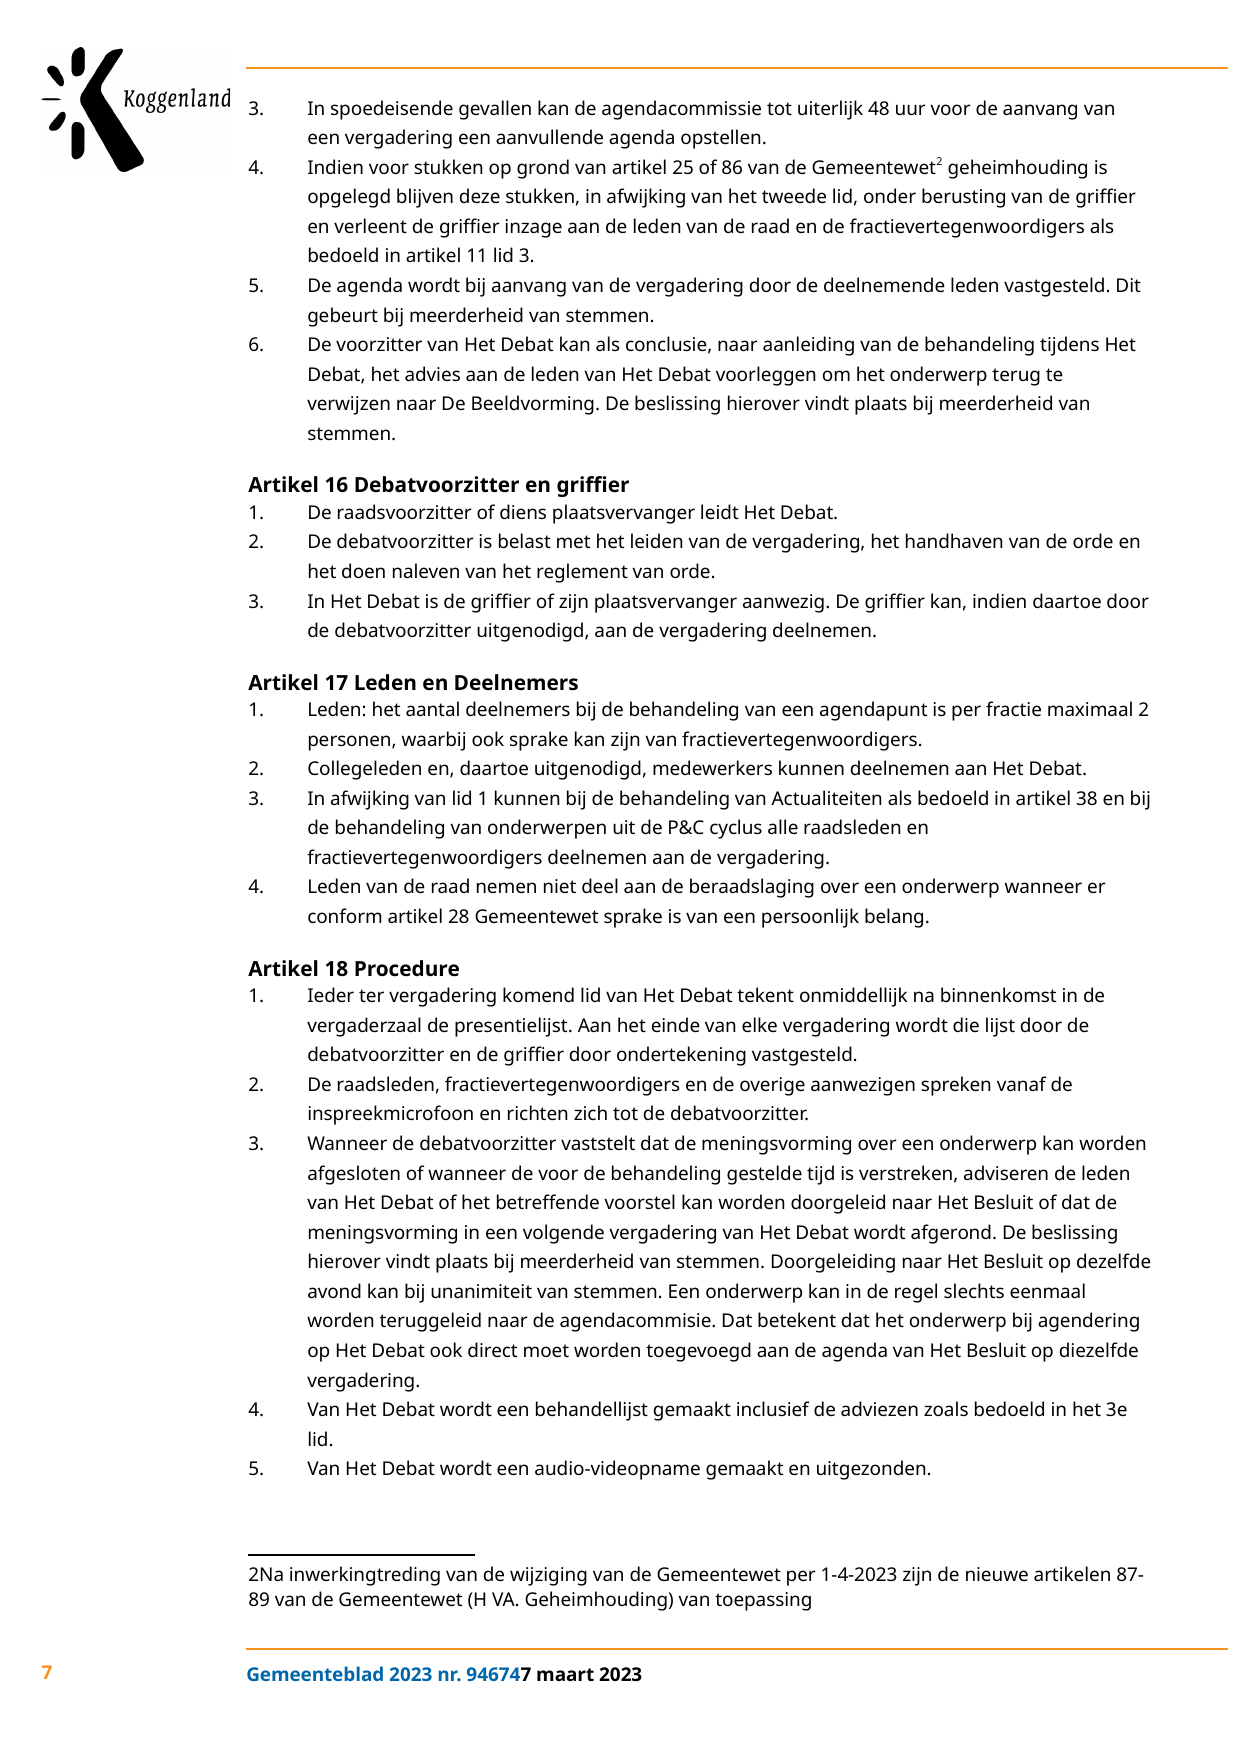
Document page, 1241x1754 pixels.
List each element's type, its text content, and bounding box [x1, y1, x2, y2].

text Artikel 18 Procedure [248, 954, 1152, 982]
list In Het Debat is de griffier of zijn plaatsvervanger aanwezig. De griffier kan, indien daartoe door de debatvoorzitter uitgenodigd, aan de vergadering deelnemen. [248, 588, 1152, 643]
list Collegeleden en, daartoe uitgenodigd, medewerkers kunnen deelnemen aan Het Debat. [248, 755, 1152, 781]
list De raadsleden, fractievertegenwoordigers en de overige aanwezigen spreken vanaf de inspreekmicrofoon en richten zich tot de debatvoorzitter. [248, 1071, 1152, 1126]
text Artikel 17 Leden en Deelnemers [248, 668, 1152, 696]
list Van Het Debat wordt een behandellijst gemaakt inclusief de adviezen zoals bedoeld in het 3e lid. [248, 1396, 1152, 1452]
text Artikel 16 Debatvoorzitter en griffier [248, 471, 1152, 499]
list Wanneer de debatvoorzitter vaststelt dat de meningsvorming over een onderwerp kan worden afgesloten of wanneer de voor de behandeling gestelde tijd is verstreken, adviseren de leden van Het Debat of het betreffende voorstel kan worden doorgeleid naar Het Besluit of dat de meningsvorming in een volgende vergadering van Het Debat wordt afgerond. De beslissing hierover vindt plaats bij meerderheid van stemmen. Doorgeleiding naar Het Besluit op dezelfde avond kan bij unanimiteit van stemmen. Een onderwerp kan in de regel slechts eenmaal worden teruggeleid naar de agendacommisie. Dat betekent dat het onderwerp bij agendering op Het Debat ook direct moet worden toegevoegd aan de agenda van Het Besluit op diezelfde vergadering. [248, 1130, 1152, 1392]
picture [41, 47, 231, 172]
list De agenda wordt bij aanvang van de vergadering door de deelnemende leden vastgesteld. Dit gebeurt bij meerderheid van stemmen. [248, 272, 1152, 328]
list Leden van de raad nemen niet deel aan de beraadslaging over een onderwerp wanneer er conform artikel 28 Gemeentewet sprake is van een persoonlijk belang. [248, 874, 1152, 929]
list Indien voor stukken op grond van artikel 25 of 86 van de Gemeentewet geheimhouding is opgelegd blijven deze stukken, in afwijking van het tweede lid, onder berusting van de griffier en verleent de griffier inzage aan de leden van de raad en de fractievertegenwoordigers als bedoeld in artikel 11 lid 3. [248, 154, 1152, 268]
list Na inwerkingtreding van de wijziging van de Gemeentewet per 1-4-2023 zijn de nieuwe artikelen 87- 89 van de Gemeentewet (H VA. Geheimhouding) van toepassing [248, 1561, 1152, 1612]
list De raadsvoorzitter of diens plaatsvervanger leidt Het Debat. [248, 499, 1152, 525]
list In afwijking van lid 1 kunnen bij de behandeling van Actualiteiten als bedoeld in artikel 38 en bij de behandeling van onderwerpen uit de P&C cyclus alle raadsleden en fractievertegenwoordigers deelnemen aan de vergadering. [248, 785, 1152, 870]
list Ieder ter vergadering komend lid van Het Debat tekent onmiddellijk na binnenkomst in de vergaderzaal de presentielijst. Aan het einde van elke vergadering wordt die lijst door de debatvoorzitter en de griffier door ondertekening vastgesteld. [248, 982, 1152, 1067]
list De debatvoorzitter is belast met het leiden van de vergadering, het handhaven van de orde en het doen naleven van het reglement van orde. [248, 529, 1152, 584]
list Leden: het aantal deelnemers bij de behandeling van een agendapunt is per fractie maximaal 2 personen, waarbij ook sprake kan zijn van fractievertegenwoordigers. [248, 696, 1152, 752]
list De voorzitter van Het Debat kan als conclusie, naar aanleiding van de behandeling tijdens Het Debat, het advies aan de leden van Het Debat voorleggen om het onderwerp terug te verwijzen naar De Beeldvorming. De beslissing hierover vindt plaats bij meerderheid van stemmen. [248, 331, 1152, 446]
list Van Het Debat wordt een audio-videopname gemaakt en uitgezonden. [248, 1456, 1152, 1481]
list In spoedeisende gevallen kan de agendacommissie tot uiterlijk 48 uur voor de aanvang van een vergadering een aanvullende agenda opstellen. [248, 95, 1152, 150]
